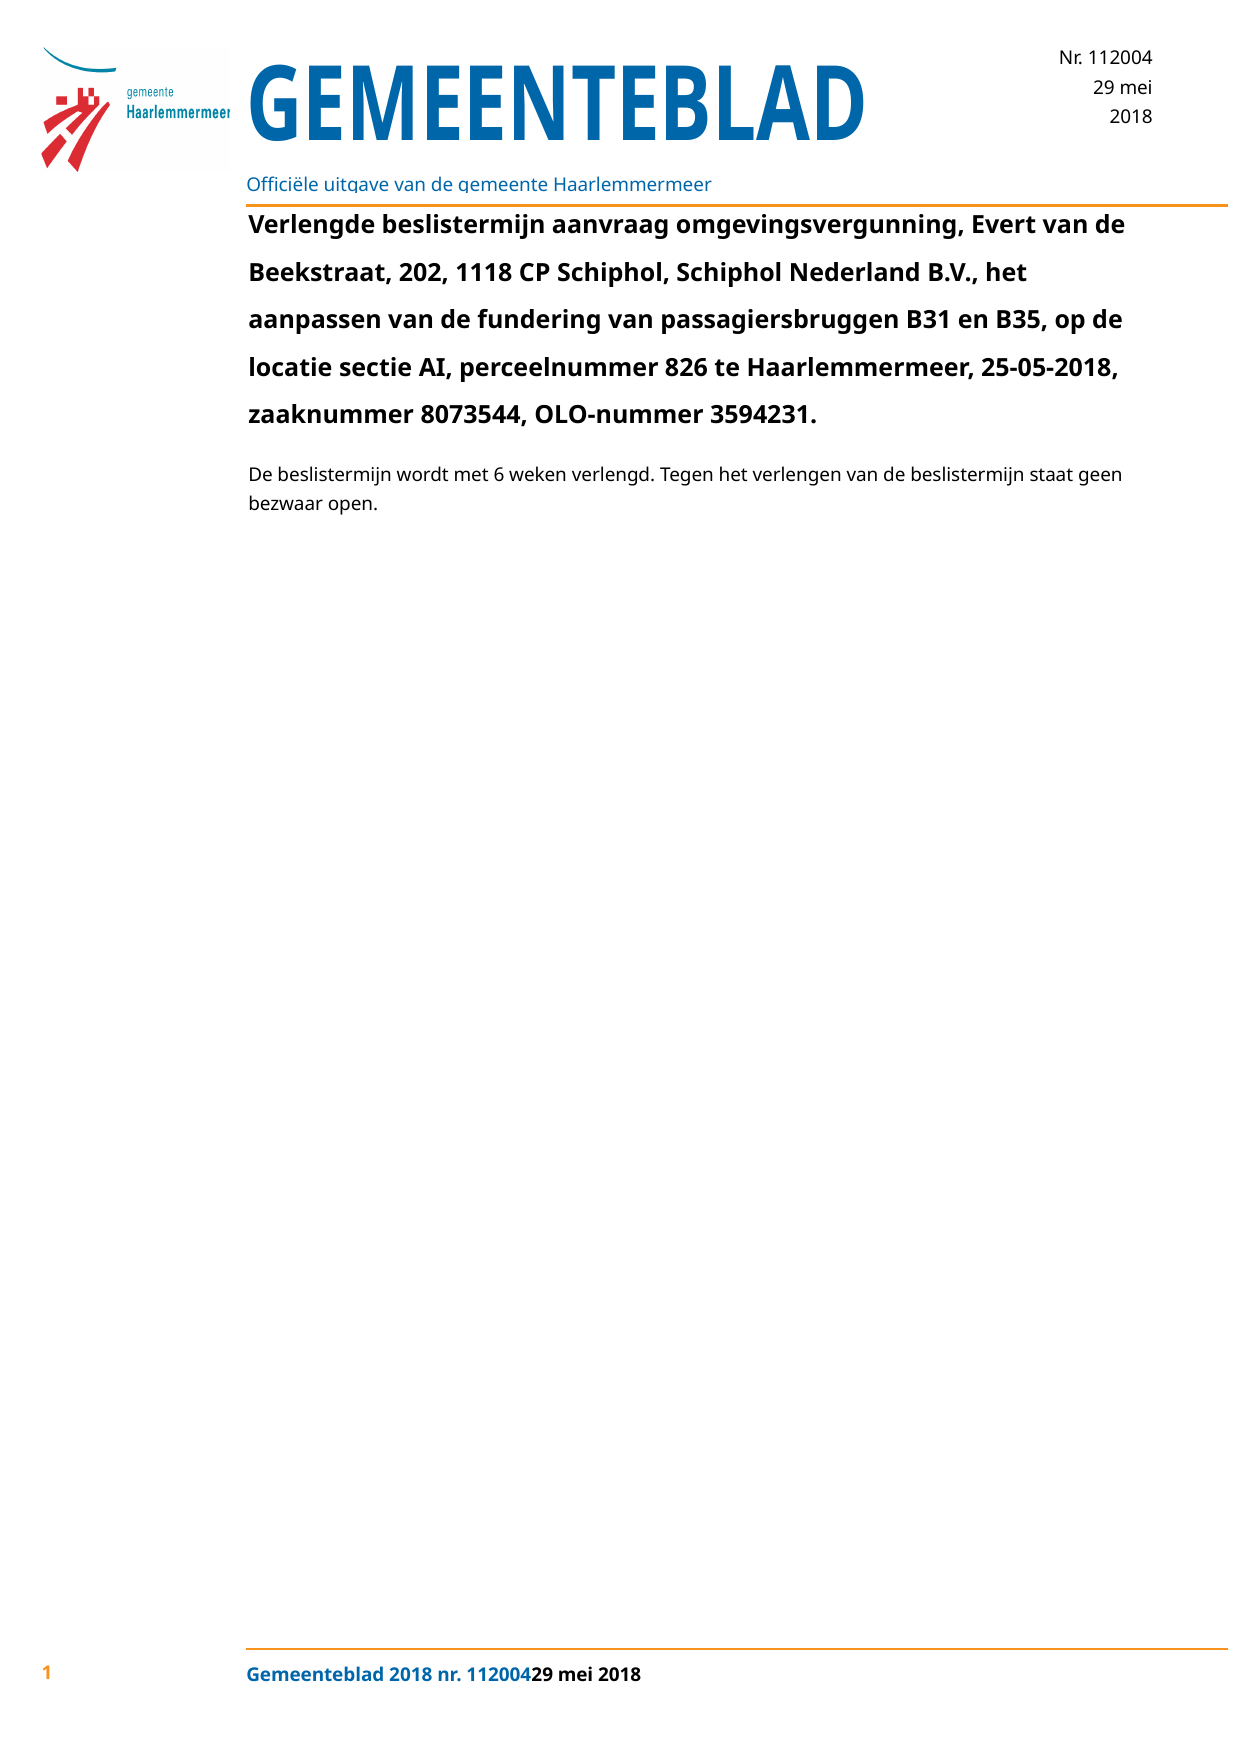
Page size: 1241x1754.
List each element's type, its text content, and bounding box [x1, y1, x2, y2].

picture [41, 47, 231, 172]
text Verlengde beslistermijn aanvraag omgevingsvergunning, Evert van de Beekstraat, 202, 1118 CP Schiphol, Schiphol Nederland B.V., het aanpassen van de fundering van passagiersbruggen B31 en B35, op de locatie sectie AI, perceelnummer 826 te Haarlemmermeer, 25-05-2018, zaaknummer 8073544, OLO-nummer 3594231. [248, 207, 1152, 431]
text De beslistermijn wordt met 6 weken verlengd. Tegen het verlengen van de beslistermijn staat geen bezwaar open. [248, 461, 1152, 516]
